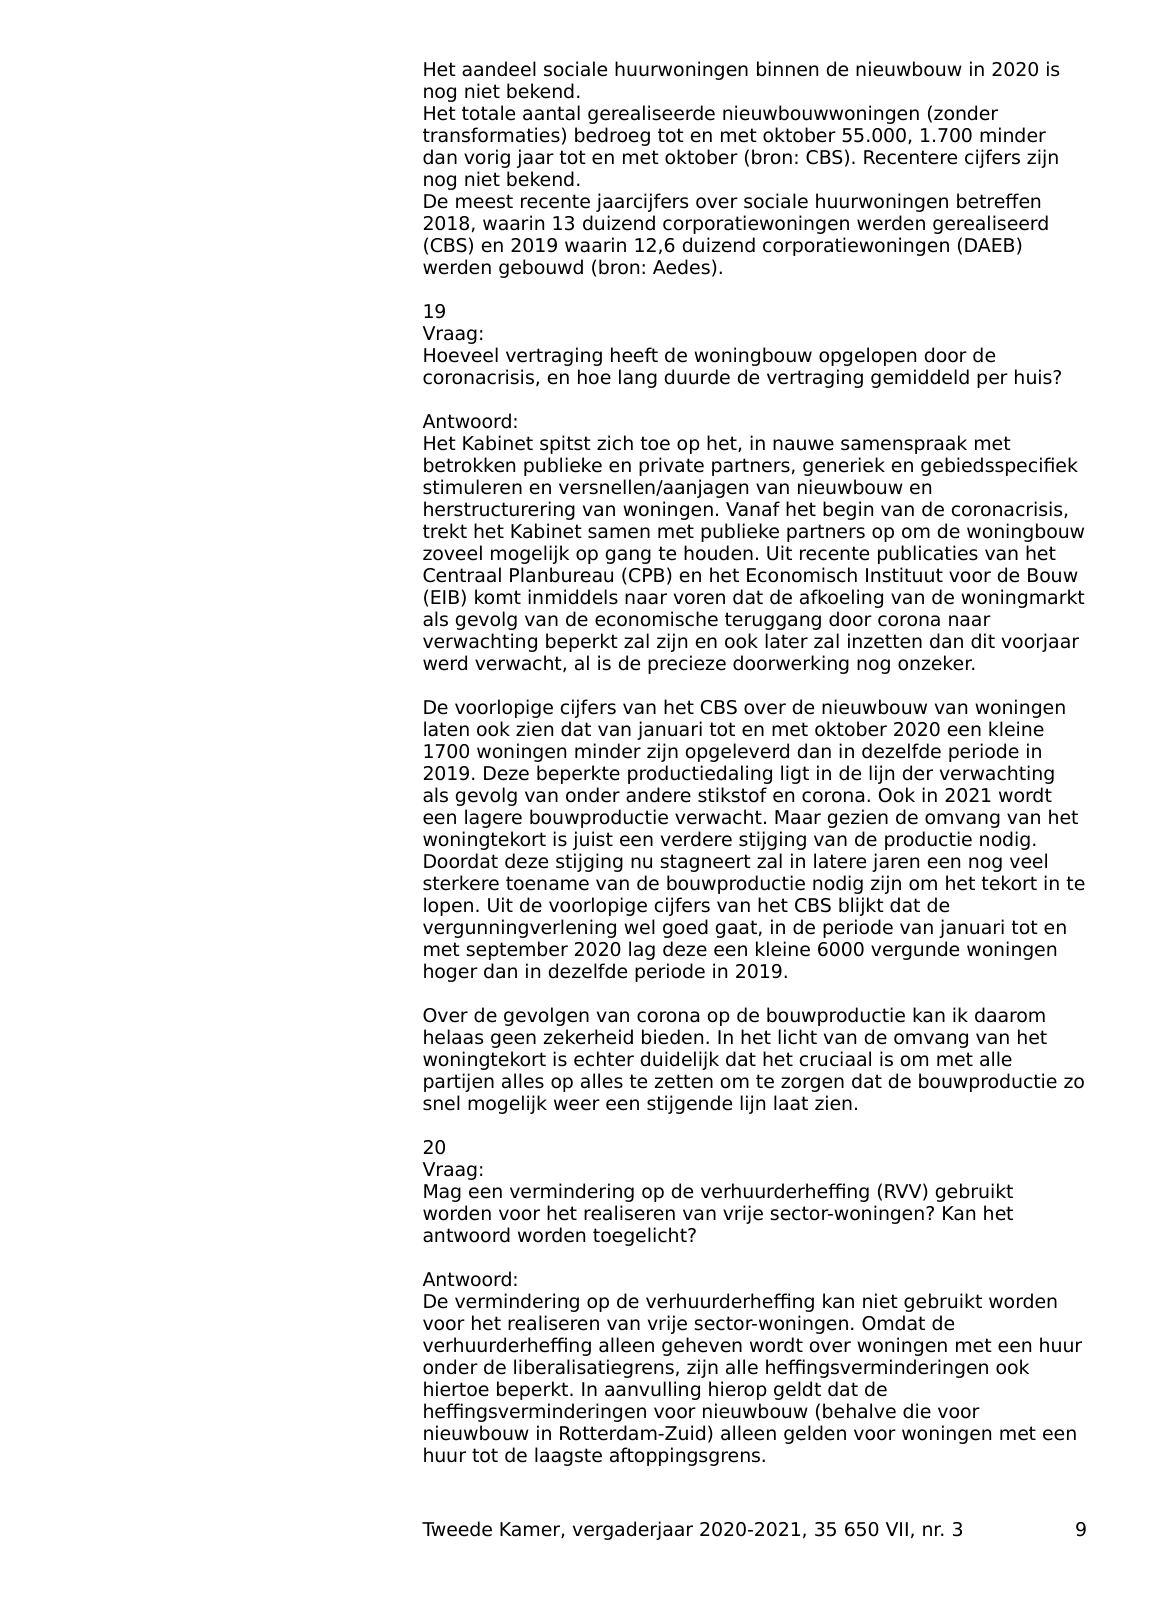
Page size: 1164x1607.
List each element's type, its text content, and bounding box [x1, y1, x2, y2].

text Vraag: [422, 323, 1087, 345]
text De voorlopige cijfers van het CBS over de nieuwbouw van woningen laten ook zien dat van januari tot en met oktober 2020 een kleine 1700 woningen minder zijn opgeleverd dan in dezelfde periode in 2019. Deze beperkte productiedaling ligt in de lijn der verwachting als gevolg van onder andere stikstof en corona. Ook in 2021 wordt een lagere bouwproductie verwacht. Maar gezien de omvang van het woningtekort is juist een verdere stijging van de productie nodig. Doordat deze stijging nu stagneert zal in latere jaren een nog veel sterkere toename van de bouwproductie nodig zijn om het tekort in te lopen. Uit de voorlopige cijfers van het CBS blijkt dat de vergunningverlening wel goed gaat, in de periode van januari tot en met september 2020 lag deze een kleine 6000 vergunde woningen hoger dan in dezelfde periode in 2019. [422, 697, 1087, 983]
text Hoeveel vertraging heeft de woningbouw opgelopen door de coronacrisis, en hoe lang duurde de vertraging gemiddeld per huis? [422, 345, 1087, 389]
text Mag een vermindering op de verhuurderheffing (RVV) gebruikt worden voor het realiseren van vrije sector-woningen? Kan het antwoord worden toegelicht? [422, 1181, 1087, 1247]
text De meest recente jaarcijfers over sociale huurwoningen betreffen 2018, waarin 13 duizend corporatiewoningen werden gerealiseerd (CBS) en 2019 waarin 12,6 duizend corporatiewoningen (DAEB) werden gebouwd (bron: Aedes). [422, 191, 1087, 279]
text Het totale aantal gerealiseerde nieuwbouwwoningen (zonder transformaties) bedroeg tot en met oktober 55.000, 1.700 minder dan vorig jaar tot en met oktober (bron: CBS). Recentere cijfers zijn nog niet bekend. [422, 103, 1087, 191]
text 20 [422, 1137, 1087, 1159]
text Vraag: [422, 1159, 1087, 1181]
text Over de gevolgen van corona op de bouwproductie kan ik daarom helaas geen zekerheid bieden. In het licht van de omvang van het woningtekort is echter duidelijk dat het cruciaal is om met alle partijen alles op alles te zetten om te zorgen dat de bouwproductie zo snel mogelijk weer een stijgende lijn laat zien. [422, 1005, 1087, 1115]
text De vermindering op de verhuurderheffing kan niet gebruikt worden voor het realiseren van vrije sector-woningen. Omdat de verhuurderheffing alleen geheven wordt over woningen met een huur onder de liberalisatiegrens, zijn alle heffingsverminderingen ook hiertoe beperkt. In aanvulling hierop geldt dat de heffingsverminderingen voor nieuwbouw (behalve die voor nieuwbouw in Rotterdam-Zuid) alleen gelden voor woningen met een huur tot de laagste aftoppingsgrens. [422, 1291, 1087, 1467]
text 19 [422, 301, 1087, 323]
text Antwoord: [422, 411, 1087, 433]
text Het Kabinet spitst zich toe op het, in nauwe samenspraak met betrokken publieke en private partners, generiek en gebiedsspecifiek stimuleren en versnellen/aanjagen van nieuwbouw en herstructurering van woningen. Vanaf het begin van de coronacrisis, trekt het Kabinet samen met publieke partners op om de woningbouw zoveel mogelijk op gang te houden. Uit recente publicaties van het Centraal Planbureau (CPB) en het Economisch Instituut voor de Bouw (EIB) komt inmiddels naar voren dat de afkoeling van de woningmarkt als gevolg van de economische teruggang door corona naar verwachting beperkt zal zijn en ook later zal inzetten dan dit voorjaar werd verwacht, al is de precieze doorwerking nog onzeker. [422, 433, 1087, 675]
text Het aandeel sociale huurwoningen binnen de nieuwbouw in 2020 is nog niet bekend. [422, 59, 1087, 103]
text Antwoord: [422, 1269, 1087, 1291]
